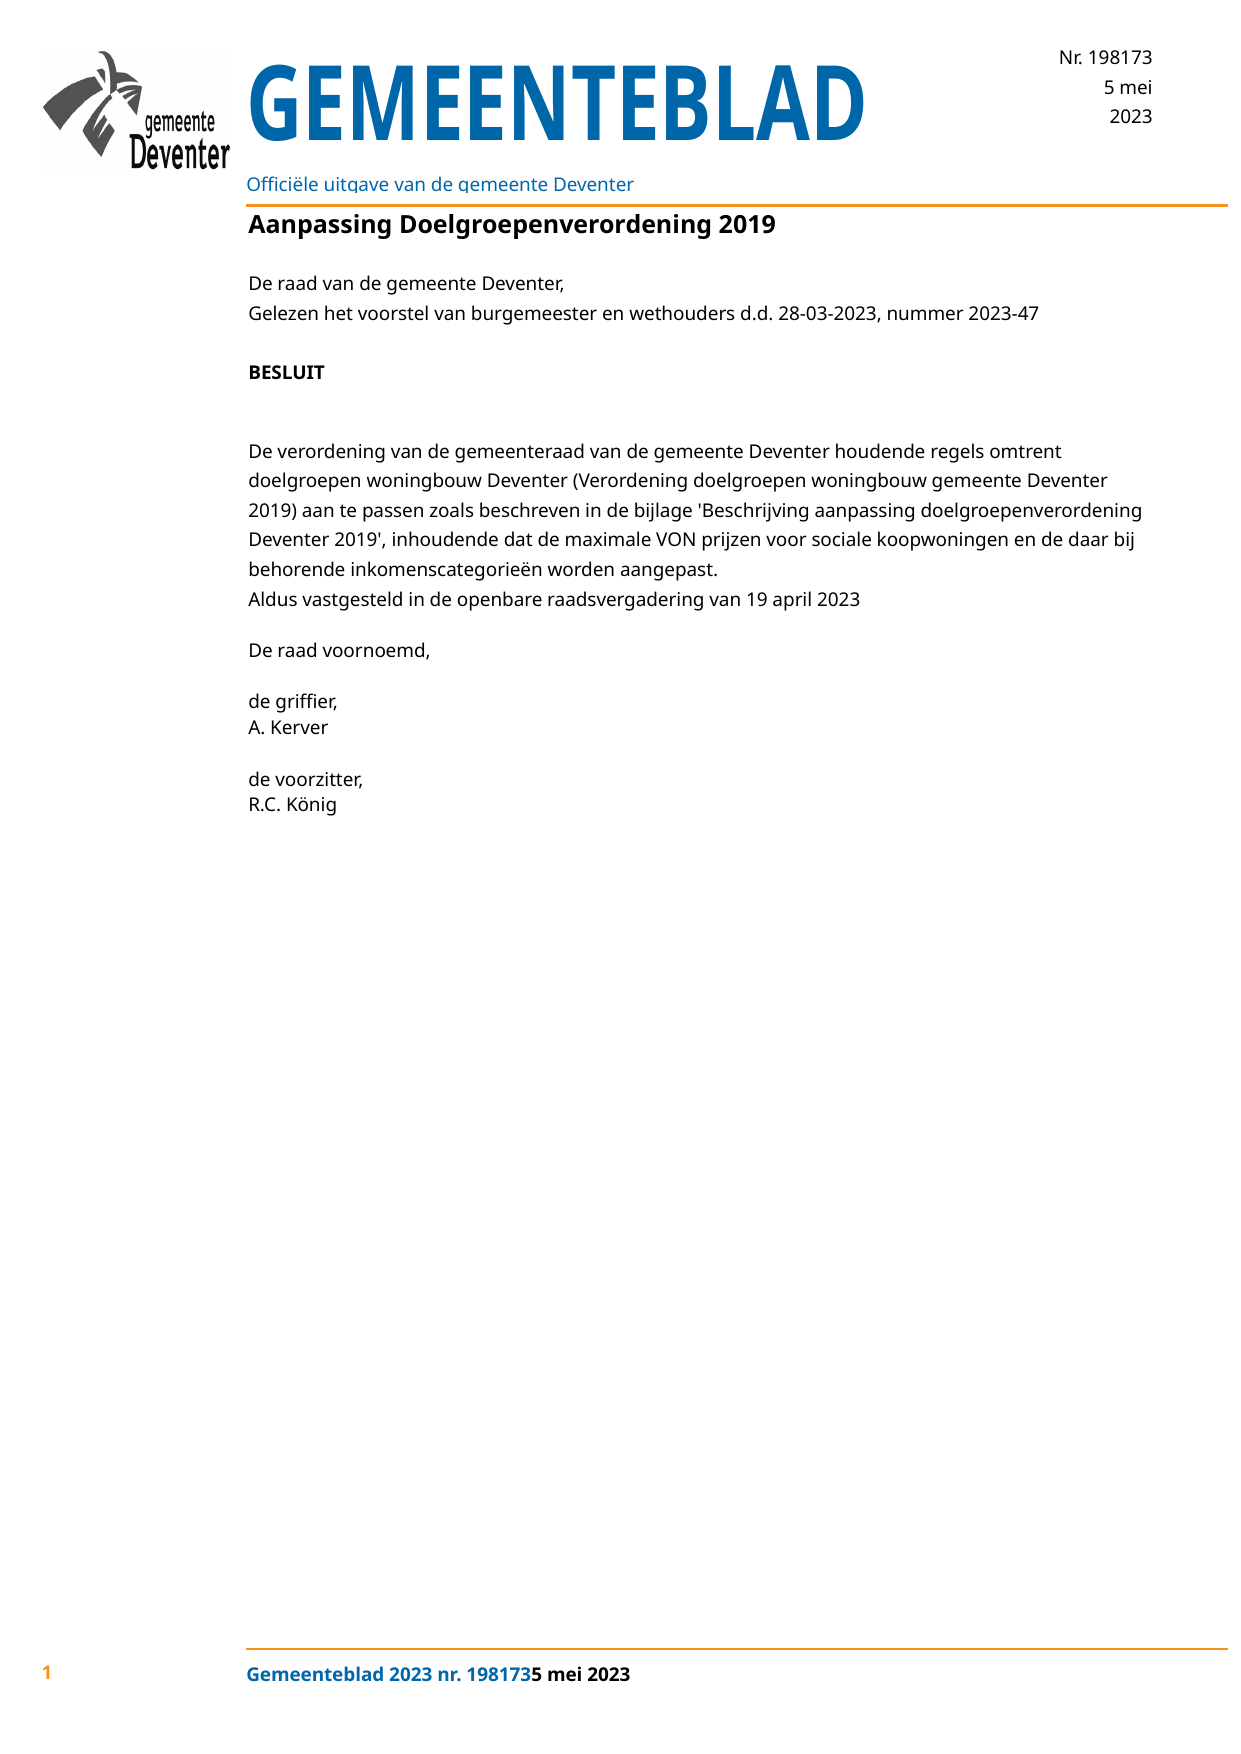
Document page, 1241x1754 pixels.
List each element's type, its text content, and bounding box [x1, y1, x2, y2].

text A. Kerver [248, 714, 1152, 740]
picture [41, 47, 231, 172]
text Aldus vastgesteld in de openbare raadsvergadering van 19 april 2023 [248, 586, 1152, 612]
text De verordening van de gemeenteraad van de gemeente Deventer houdende regels omtrent doelgroepen woningbouw Deventer (Verordening doelgroepen woningbouw gemeente Deventer 2019) aan te passen zoals beschreven in de bijlage 'Beschrijving aanpassing doelgroepenverordening Deventer 2019', inhoudende dat de maximale VON prijzen voor sociale koopwoningen en de daar bij behorende inkomenscategorieën worden aangepast. [248, 438, 1152, 582]
text BESLUIT [248, 359, 1152, 385]
text R.C. König [248, 792, 1152, 817]
text De raad van de gemeente Deventer, [248, 270, 1152, 296]
text Aanpassing Doelgroepenverordening 2019 [248, 207, 1152, 241]
text de voorzitter, [248, 766, 1152, 792]
text de griffier, [248, 689, 1152, 714]
text De raad voornoemd, [248, 637, 1152, 663]
text Gelezen het voorstel van burgemeester en wethouders d.d. 28-03-2023, nummer 2023-47 [248, 300, 1152, 326]
